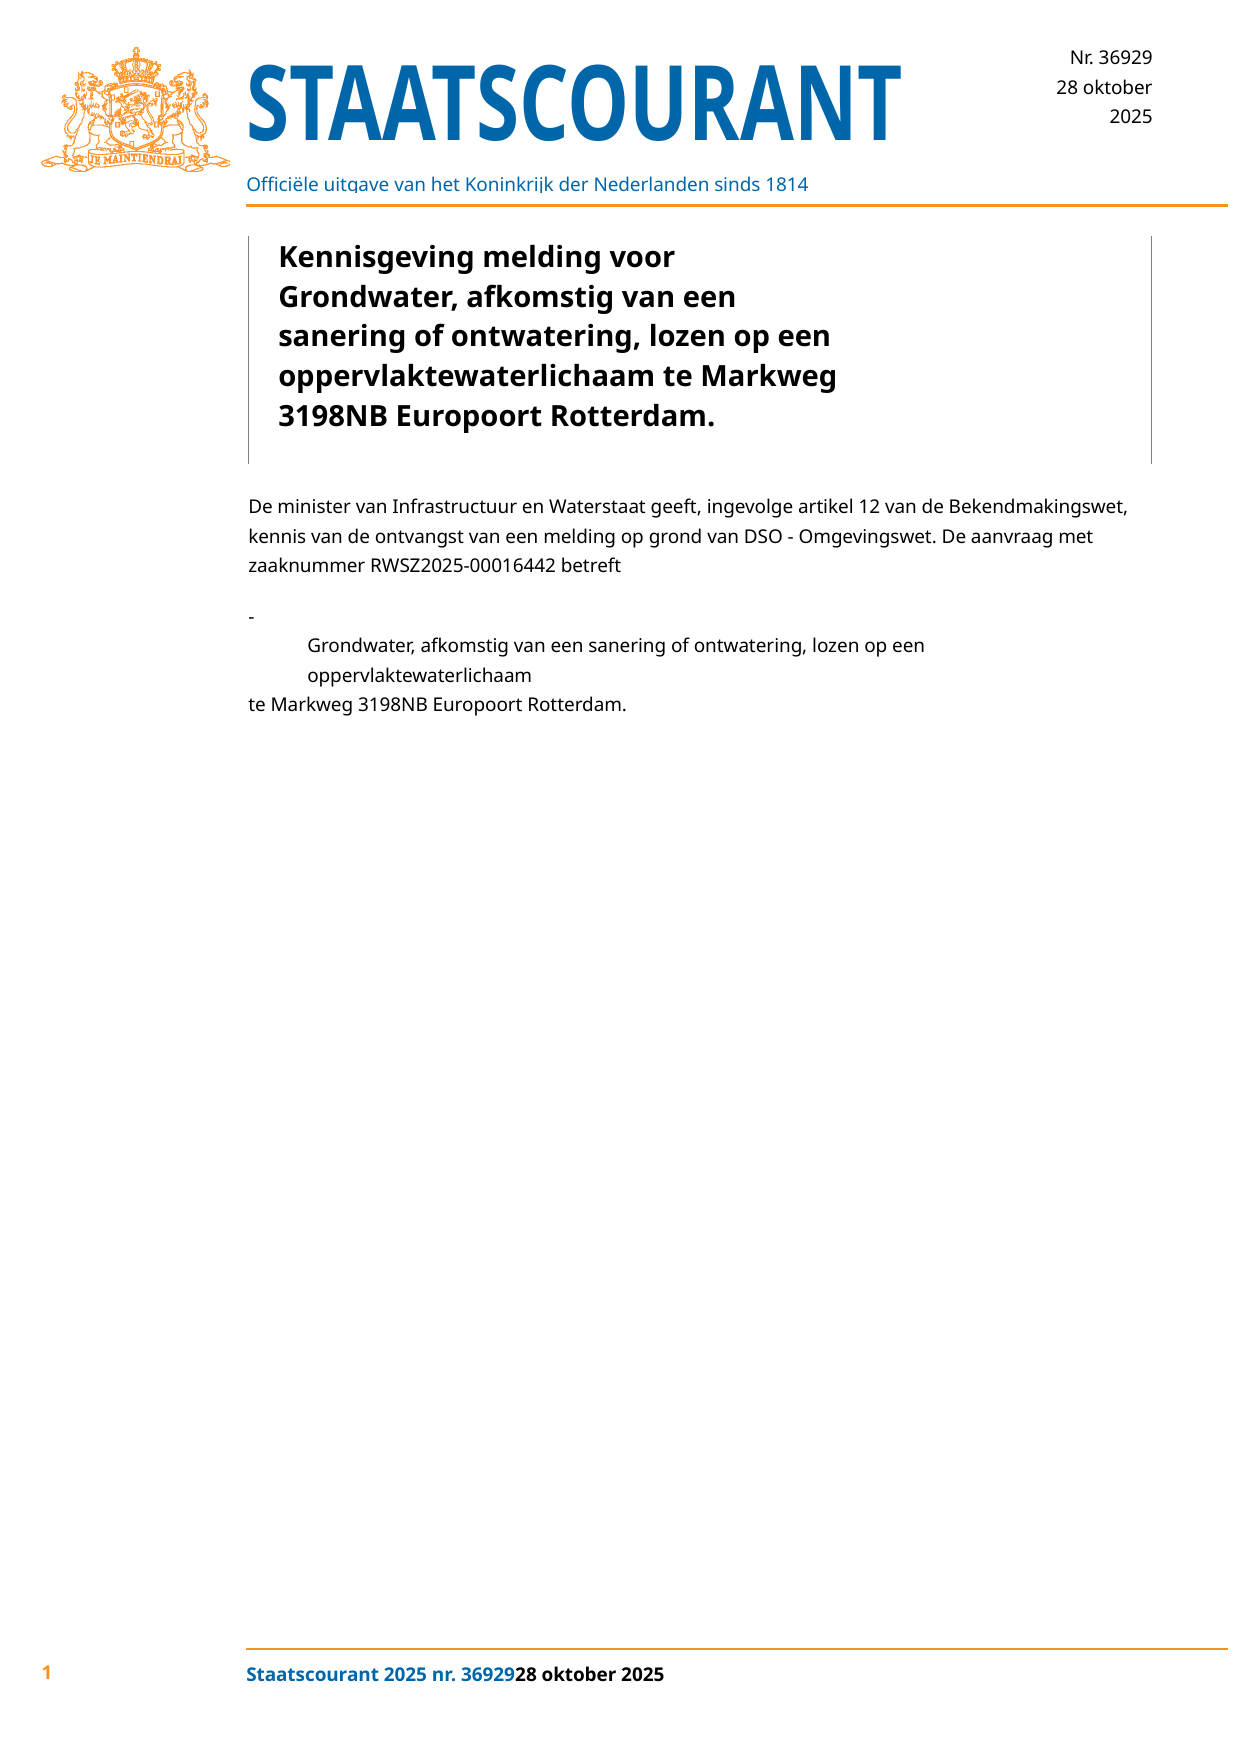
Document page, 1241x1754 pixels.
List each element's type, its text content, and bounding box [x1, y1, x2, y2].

list Grondwater, afkomstig van een sanering of ontwatering, lozen op een oppervlaktewaterlichaam [248, 632, 1152, 688]
text De minister van Infrastructuur en Waterstaat geeft, ingevolge artikel 12 van de Bekendmakingswet, kennis van de ontvangst van een melding op grond van DSO - Omgevingswet. De aanvraag met zaaknummer RWSZ2025-00016442 betreft [248, 493, 1152, 578]
table_header Kennisgeving melding voor Grondwater, afkomstig van een sanering of ontwatering, lozen op een oppervlaktewaterlichaam te Markweg 3198NB Europoort Rotterdam. [249, 236, 850, 464]
text te Markweg 3198NB Europoort Rotterdam. [248, 692, 1152, 717]
picture [41, 47, 231, 172]
table_header [850, 414, 1151, 464]
picture [912, 236, 1090, 414]
table_header [1090, 236, 1151, 413]
table_header [850, 236, 912, 413]
